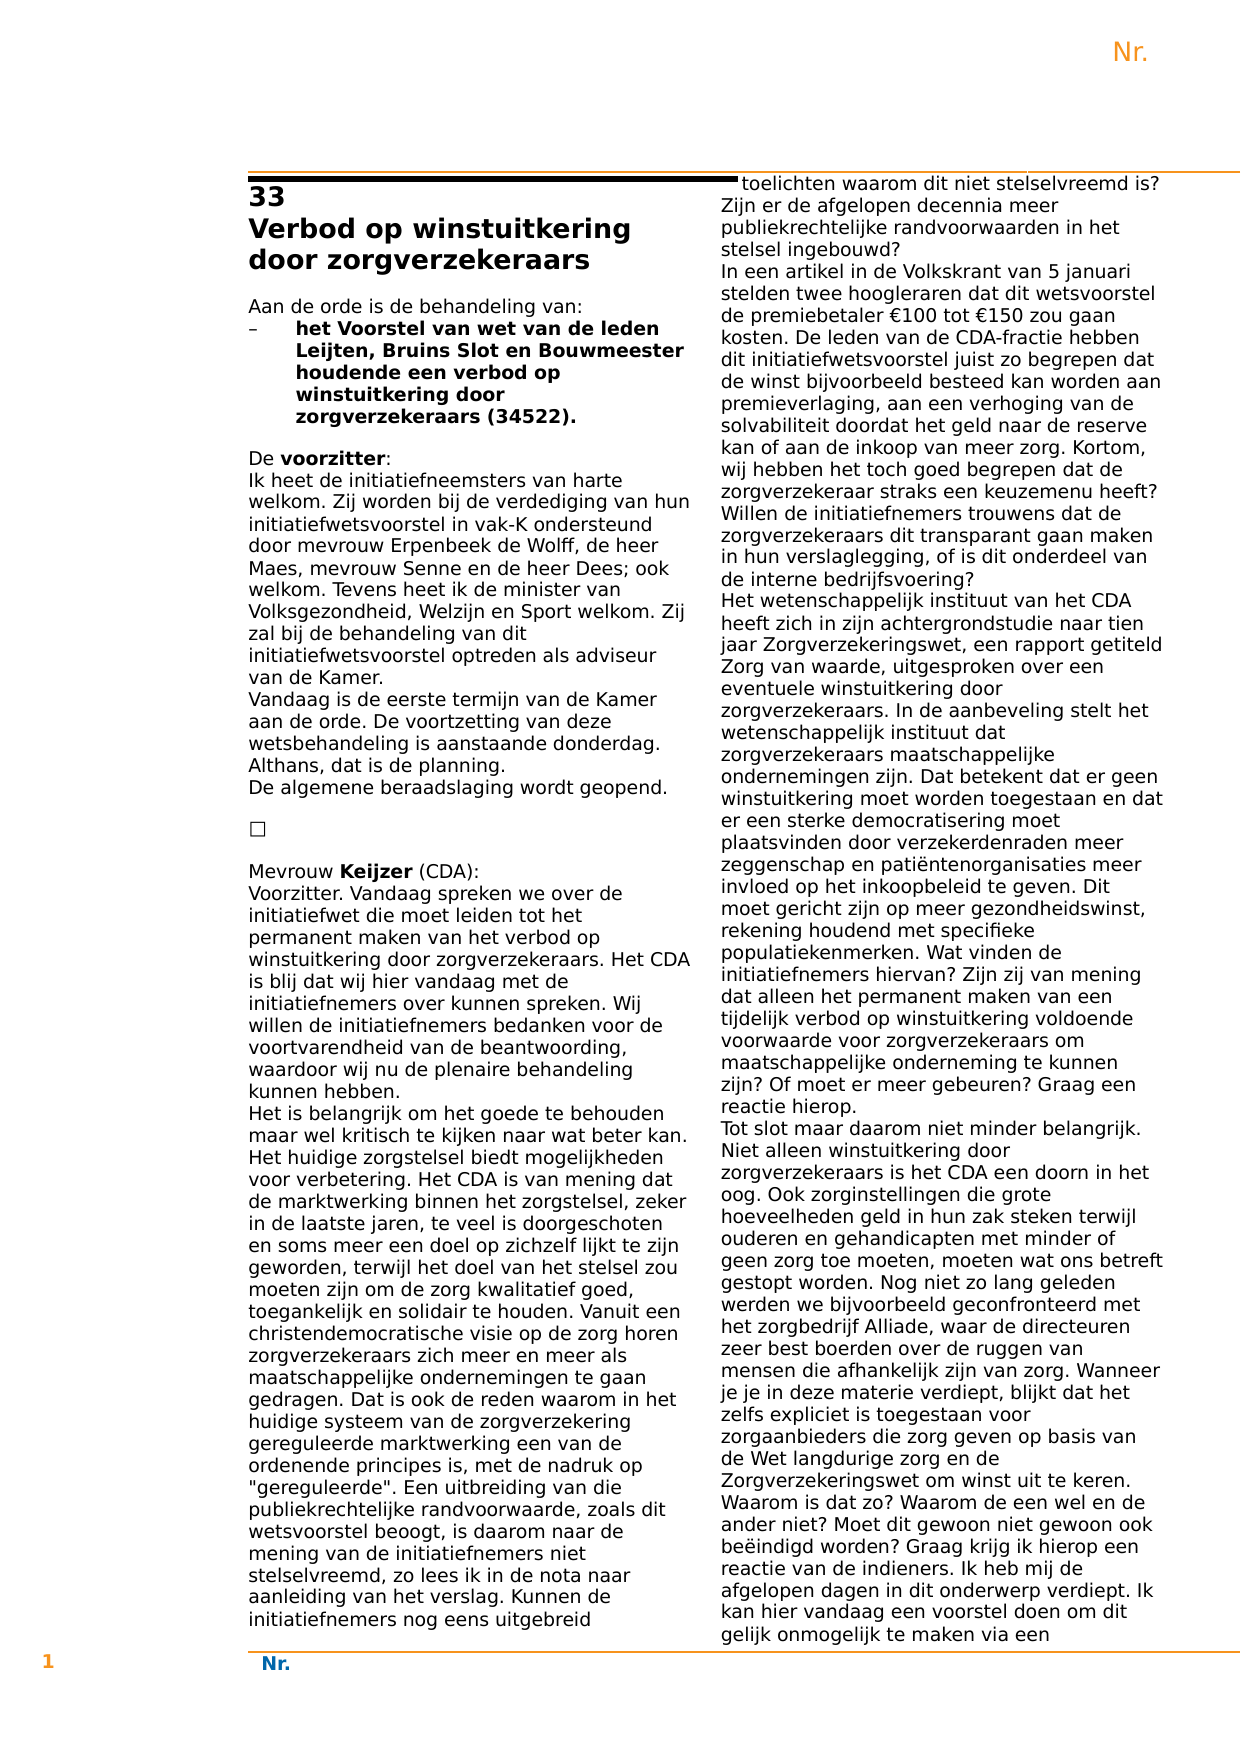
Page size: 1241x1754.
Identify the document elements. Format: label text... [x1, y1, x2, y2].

text Het is belangrijk om het goede te behouden maar wel kritisch te kijken naar wat beter kan. Het huidige zorgstelsel biedt mogelijkheden voor verbetering. Het CDA is van mening dat de marktwerking binnen het zorgstelsel, zeker in de laatste jaren, te veel is doorgeschoten en soms meer een doel op zichzelf lijkt te zijn geworden, terwijl het doel van het stelsel zou moeten zijn om de zorg kwalitatief goed, toegankelijk en solidair te houden. Vanuit een christendemocratische visie op de zorg horen zorgverzekeraars zich meer en meer als maatschappelijke ondernemingen te gaan gedragen. Dat is ook de reden waarom in het huidige systeem van de zorgverzekering gereguleerde marktwerking een van de ordenende principes is, met de nadruk op "gereguleerde". Een uitbreiding van die publiekrechtelijke randvoorwaarde, zoals dit wetsvoorstel beoogt, is daarom naar de mening van de initiatiefnemers niet stelselvreemd, zo lees ik in de nota naar aanleiding van het verslag. Kunnen de initiatiefnemers nog eens uitgebreid [248, 1103, 691, 1630]
text In een artikel in de Volkskrant van 5 januari stelden twee hoogleraren dat dit wetsvoorstel de premiebetaler €100 tot €150 zou gaan kosten. De leden van de CDA-fractie hebben dit initiatiefwetsvoorstel juist zo begrepen dat de winst bijvoorbeeld besteed kan worden aan premieverlaging, aan een verhoging van de solvabiliteit doordat het geld naar de reserve kan of aan de inkoop van meer zorg. Kortom, wij hebben het toch goed begrepen dat de zorgverzekeraar straks een keuzemenu heeft? Willen de initiatiefnemers trouwens dat de zorgverzekeraars dit transparant gaan maken in hun verslaglegging, of is dit onderdeel van de interne bedrijfsvoering? [721, 261, 1163, 590]
text Vandaag is de eerste termijn van de Kamer aan de orde. De voortzetting van deze wetsbehandeling is aanstaande donderdag. Althans, dat is de planning. [248, 689, 691, 777]
text ⬜ [248, 819, 691, 841]
text Mevrouw Keijzer (CDA): [248, 861, 691, 883]
text Het wetenschappelijk instituut van het CDA heeft zich in zijn achtergrondstudie naar tien jaar Zorgverzekeringswet, een rapport getiteld Zorg van waarde, uitgesproken over een eventuele winstuitkering door zorgverzekeraars. In de aanbeveling stelt het wetenschappelijk instituut dat zorgverzekeraars maatschappelijke ondernemingen zijn. Dat betekent dat er geen winstuitkering moet worden toegestaan en dat er een sterke democratisering moet plaatsvinden door verzekerdenraden meer zeggenschap en patiëntenorganisaties meer invloed op het inkoopbeleid te geven. Dit moet gericht zijn op meer gezondheidswinst, rekening houdend met specifieke populatiekenmerken. Wat vinden de initiatiefnemers hiervan? Zijn zij van mening dat alleen het permanent maken van een tijdelijk verbod op winstuitkering voldoende voorwaarde voor zorgverzekeraars om maatschappelijke onderneming te kunnen zijn? Of moet er meer gebeuren? Graag een reactie hierop. [721, 590, 1163, 1118]
text Voorzitter. Vandaag spreken we over de initiatiefwet die moet leiden tot het permanent maken van het verbod op winstuitkering door zorgverzekeraars. Het CDA is blij dat wij hier vandaag met de initiatiefnemers over kunnen spreken. Wij willen de initiatiefnemers bedanken voor de voortvarendheid van de beantwoording, waardoor wij nu de plenaire behandeling kunnen hebben. [248, 883, 691, 1103]
text Aan de orde is de behandeling van: [248, 296, 691, 318]
text Ik heet de initiatiefneemsters van harte welkom. Zij worden bij de verdediging van hun initiatiefwetsvoorstel in vak-K ondersteund door mevrouw Erpenbeek de Wolff, de heer Maes, mevrouw Senne en de heer Dees; ook welkom. Tevens heet ik de minister van Volksgezondheid, Welzijn en Sport welkom. Zij zal bij de behandeling van dit initiatiefwetsvoorstel optreden als adviseur van de Kamer. [248, 469, 691, 689]
text De voorzitter: [248, 447, 691, 469]
text De algemene beraadslaging wordt geopend. [248, 777, 691, 799]
title 33 Verbod op winstuitkering door zorgverzekeraars [248, 182, 691, 276]
text Tot slot maar daarom niet minder belangrijk. Niet alleen winstuitkering door zorgverzekeraars is het CDA een doorn in het oog. Ook zorginstellingen die grote hoeveelheden geld in hun zak steken terwijl ouderen en gehandicapten met minder of geen zorg toe moeten, moeten wat ons betreft gestopt worden. Nog niet zo lang geleden werden we bijvoorbeeld geconfronteerd met het zorgbedrijf Alliade, waar de directeuren zeer best boerden over de ruggen van mensen die afhankelijk zijn van zorg. Wanneer je je in deze materie verdiept, blijkt dat het zelfs expliciet is toegestaan voor zorgaanbieders die zorg geven op basis van de Wet langdurige zorg en de Zorgverzekeringswet om winst uit te keren. Waarom is dat zo? Waarom de een wel en de ander niet? Moet dit gewoon niet gewoon ook beëindigd worden? Graag krijg ik hierop een reactie van de indieners. Ik heb mij de afgelopen dagen in dit onderwerp verdiept. Ik kan hier vandaag een voorstel doen om dit gelijk onmogelijk te maken via een [721, 1118, 1163, 1645]
text toelichten waarom dit niet stelselvreemd is? Zijn er de afgelopen decennia meer publiekrechtelijke randvoorwaarden in het stelsel ingebouwd? [721, 173, 1163, 261]
list het Voorstel van wet van de leden Leijten, Bruins Slot en Bouwmeester houdende een verbod op winstuitkering door zorgverzekeraars (34522). [248, 318, 691, 427]
